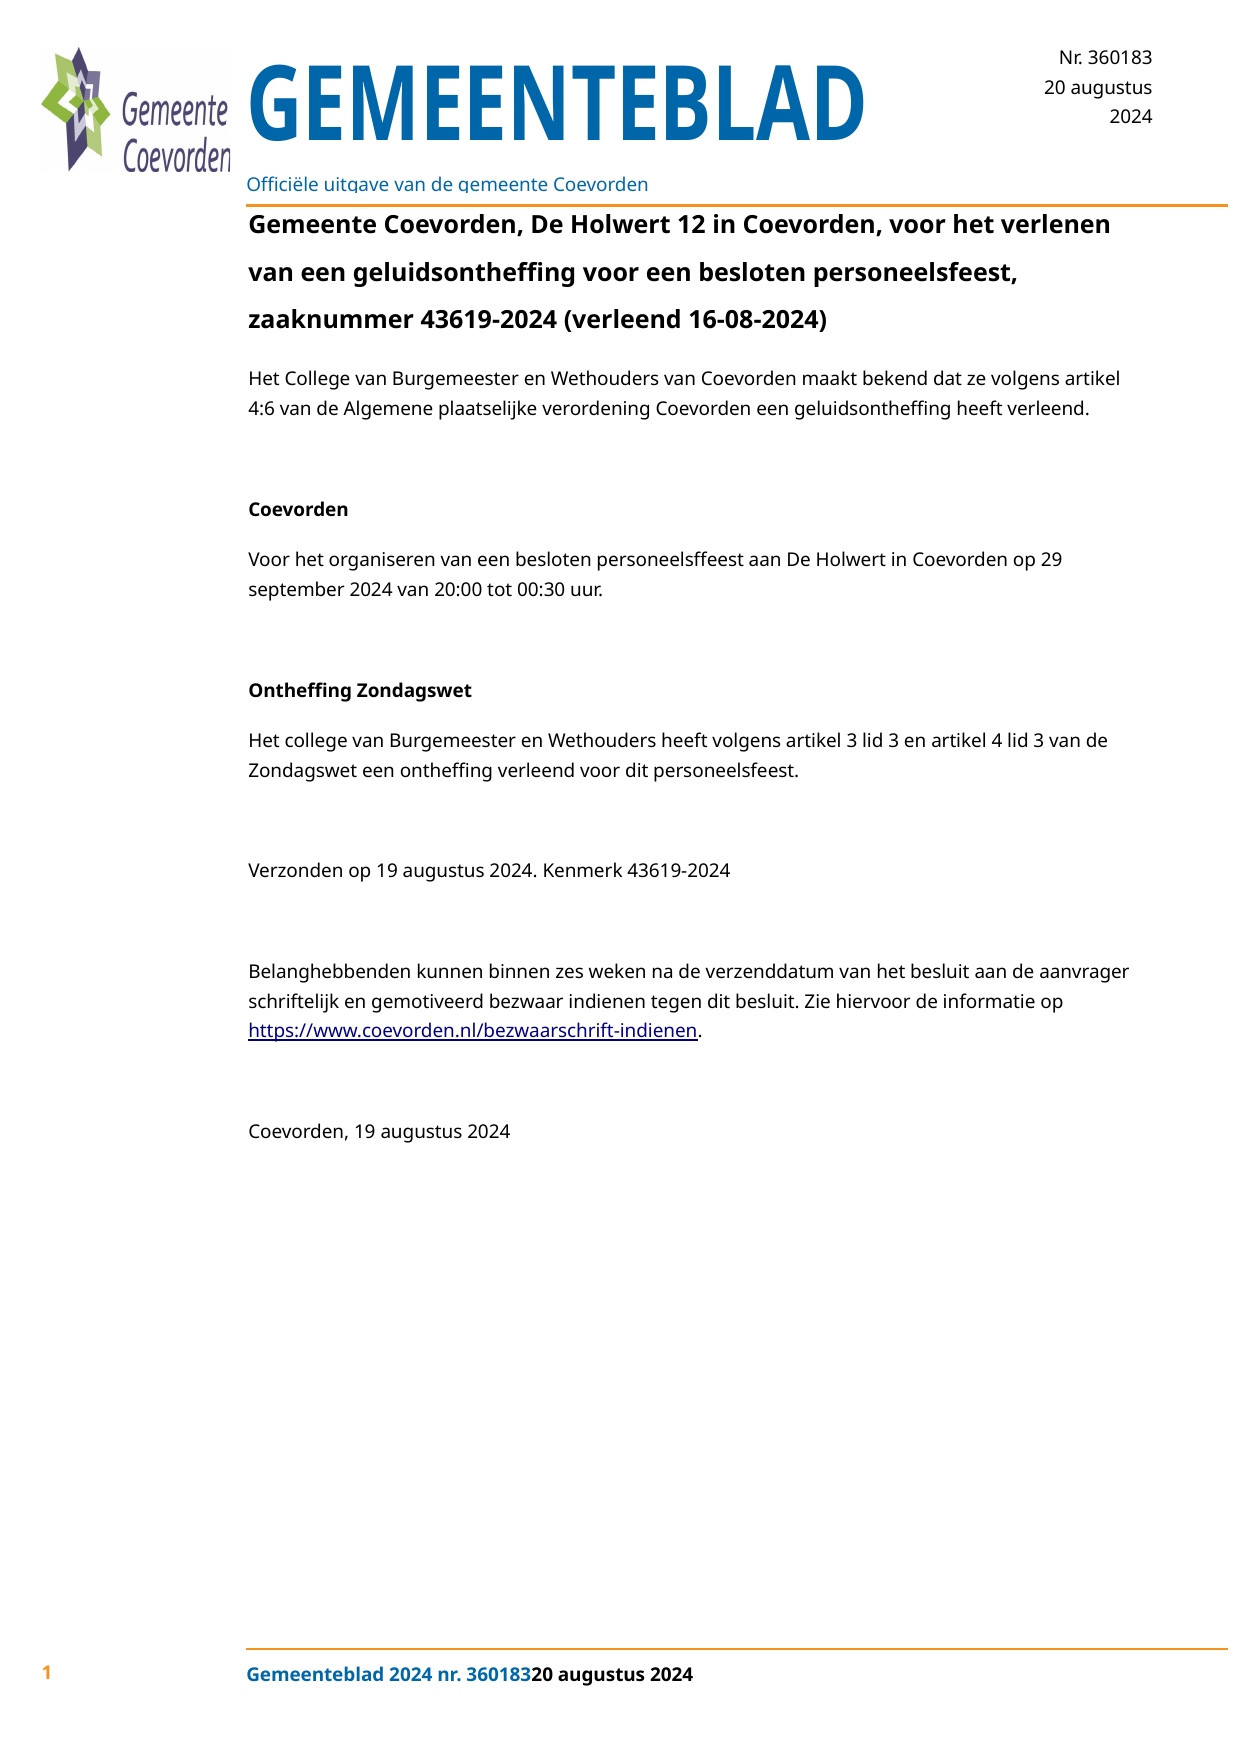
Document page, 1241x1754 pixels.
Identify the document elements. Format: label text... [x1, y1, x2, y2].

text Het College van Burgemeester en Wethouders van Coevorden maakt bekend dat ze volgens artikel 4:6 van de Algemene plaatselijke verordening Coevorden een geluidsontheffing heeft verleend. [248, 366, 1152, 421]
text Voor het organiseren van een besloten personeelsffeest aan De Holwert in Coevorden op 29 september 2024 van 20:00 tot 00:30 uur. [248, 546, 1152, 602]
text Coevorden, 19 augustus 2024 [248, 1118, 1152, 1144]
text Verzonden op 19 augustus 2024. Kenmerk 43619-2024 [248, 858, 1152, 883]
text Ontheffing Zondagswet [248, 677, 1152, 702]
text Gemeente Coevorden, De Holwert 12 in Coevorden, voor het verlenen van een geluidsontheffing voor een besloten personeelsfeest, zaaknummer 43619-2024 (verleend 16-08-2024) [248, 207, 1152, 336]
picture [41, 47, 231, 172]
text Coevorden [248, 496, 1152, 522]
text Het college van Burgemeester en Wethouders heeft volgens artikel 3 lid 3 en artikel 4 lid 3 van de Zondagswet een ontheffing verleend voor dit personeelsfeest. [248, 727, 1152, 782]
text Belanghebbenden kunnen binnen zes weken na de verzenddatum van het besluit aan de aanvrager schriftelijk en gemotiveerd bezwaar indienen tegen dit besluit. Zie hiervoor de informatie op https://www.coevorden.nl/bezwaarschrift-indienen. [248, 958, 1152, 1043]
